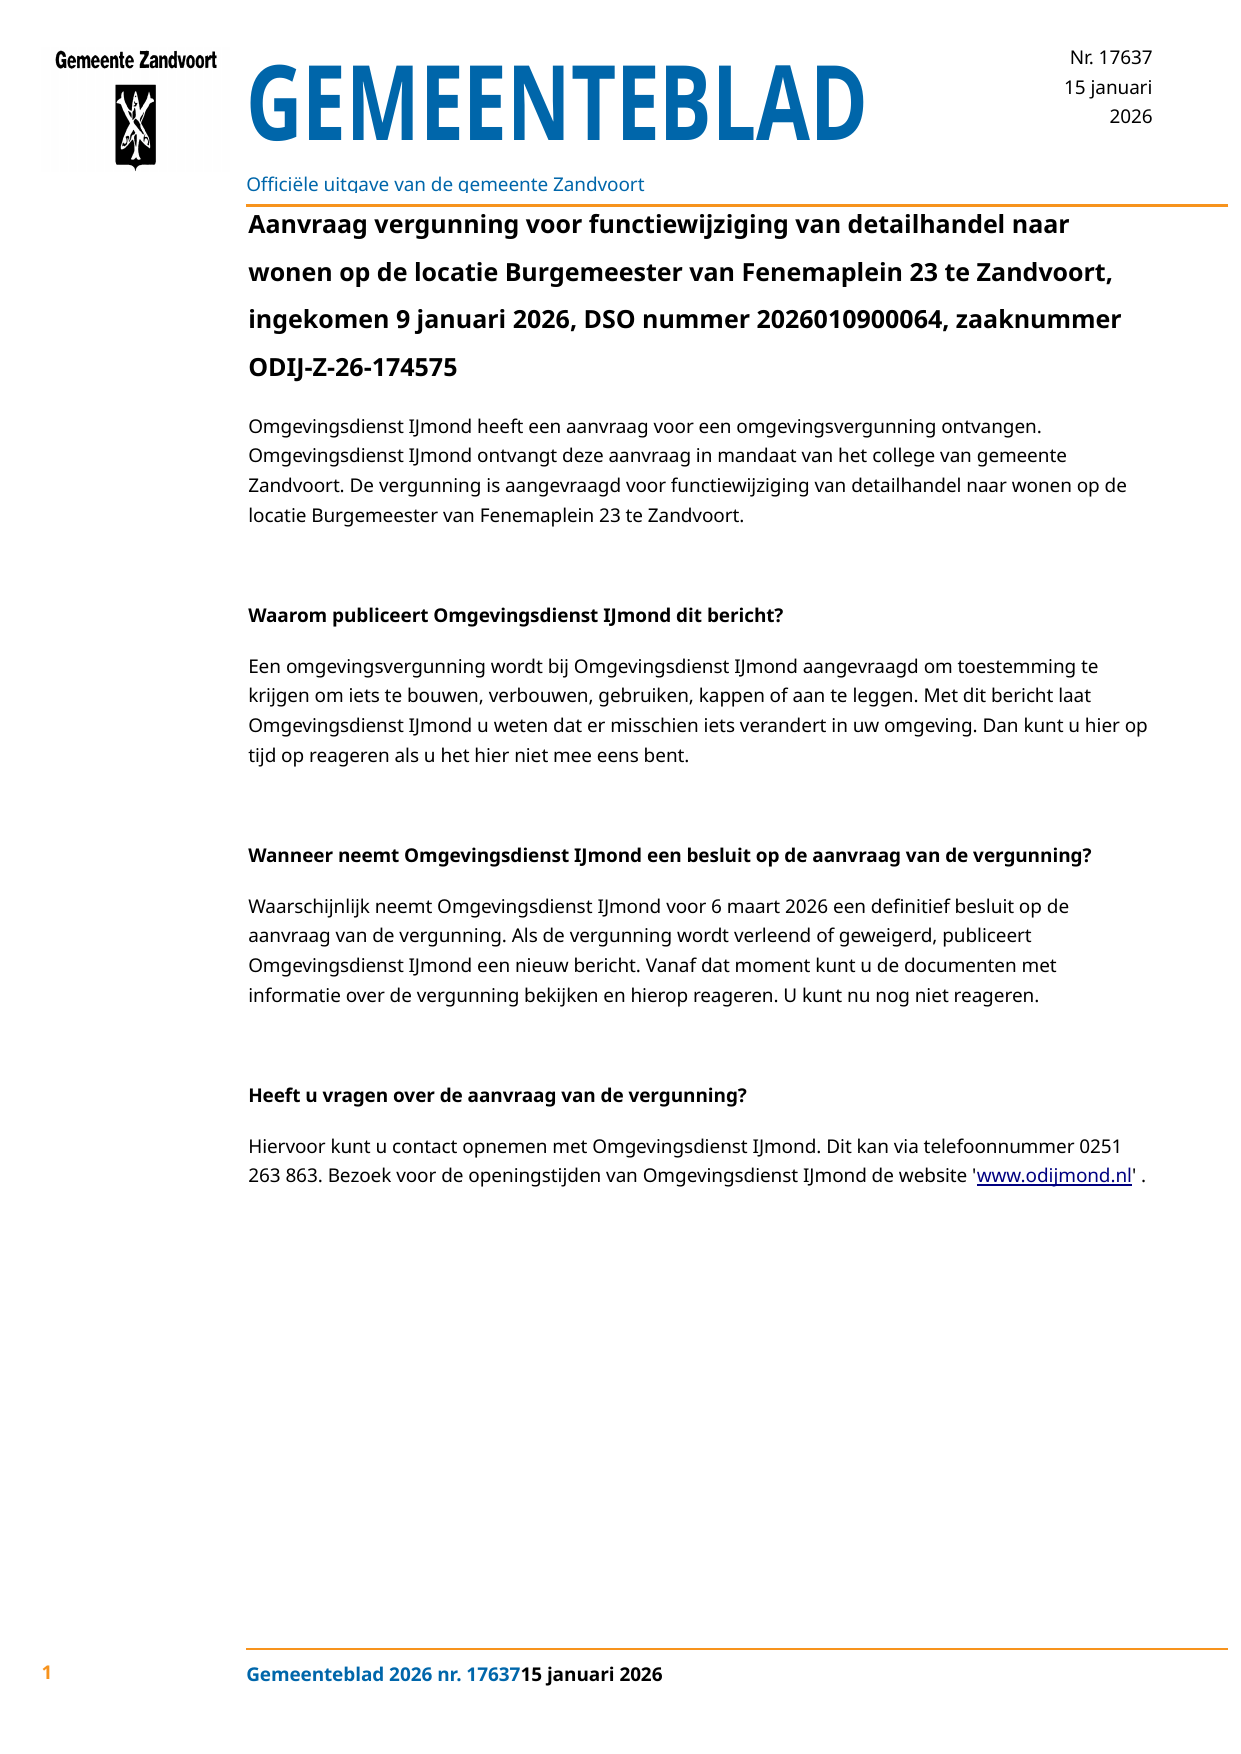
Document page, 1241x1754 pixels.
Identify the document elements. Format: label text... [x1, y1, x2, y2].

text Wanneer neemt Omgevingsdienst IJmond een besluit op de aanvraag van de vergunning? [248, 843, 1152, 868]
text Hiervoor kunt u contact opnemen met Omgevingsdienst IJmond. Dit kan via telefoonnummer 0251 263 863. Bezoek voor de openingstijden van Omgevingsdienst IJmond de website 'www.odijmond.nl' . [248, 1133, 1152, 1188]
text Omgevingsdienst IJmond heeft een aanvraag voor een omgevingsvergunning ontvangen. Omgevingsdienst IJmond ontvangt deze aanvraag in mandaat van het college van gemeente Zandvoort. De vergunning is aangevraagd voor functiewijziging van detailhandel naar wonen op de locatie Burgemeester van Fenemaplein 23 te Zandvoort. [248, 413, 1152, 528]
text Waarom publiceert Omgevingsdienst IJmond dit bericht? [248, 603, 1152, 628]
text Heeft u vragen over de aanvraag van de vergunning? [248, 1083, 1152, 1108]
text Aanvraag vergunning voor functiewijziging van detailhandel naar wonen op de locatie Burgemeester van Fenemaplein 23 te Zandvoort, ingekomen 9 januari 2026, DSO nummer 2026010900064, zaaknummer ODIJ-Z-26-174575 [248, 207, 1152, 384]
picture [41, 47, 231, 172]
text Waarschijnlijk neemt Omgevingsdienst IJmond voor 6 maart 2026 een definitief besluit op de aanvraag van de vergunning. Als de vergunning wordt verleend of geweigerd, publiceert Omgevingsdienst IJmond een nieuw bericht. Vanaf dat moment kunt u de documenten met informatie over de vergunning bekijken en hierop reageren. U kunt nu nog niet reageren. [248, 893, 1152, 1008]
text Een omgevingsvergunning wordt bij Omgevingsdienst IJmond aangevraagd om toestemming te krijgen om iets te bouwen, verbouwen, gebruiken, kappen of aan te leggen. Met dit bericht laat Omgevingsdienst IJmond u weten dat er misschien iets verandert in uw omgeving. Dan kunt u hier op tijd op reageren als u het hier niet mee eens bent. [248, 653, 1152, 768]
